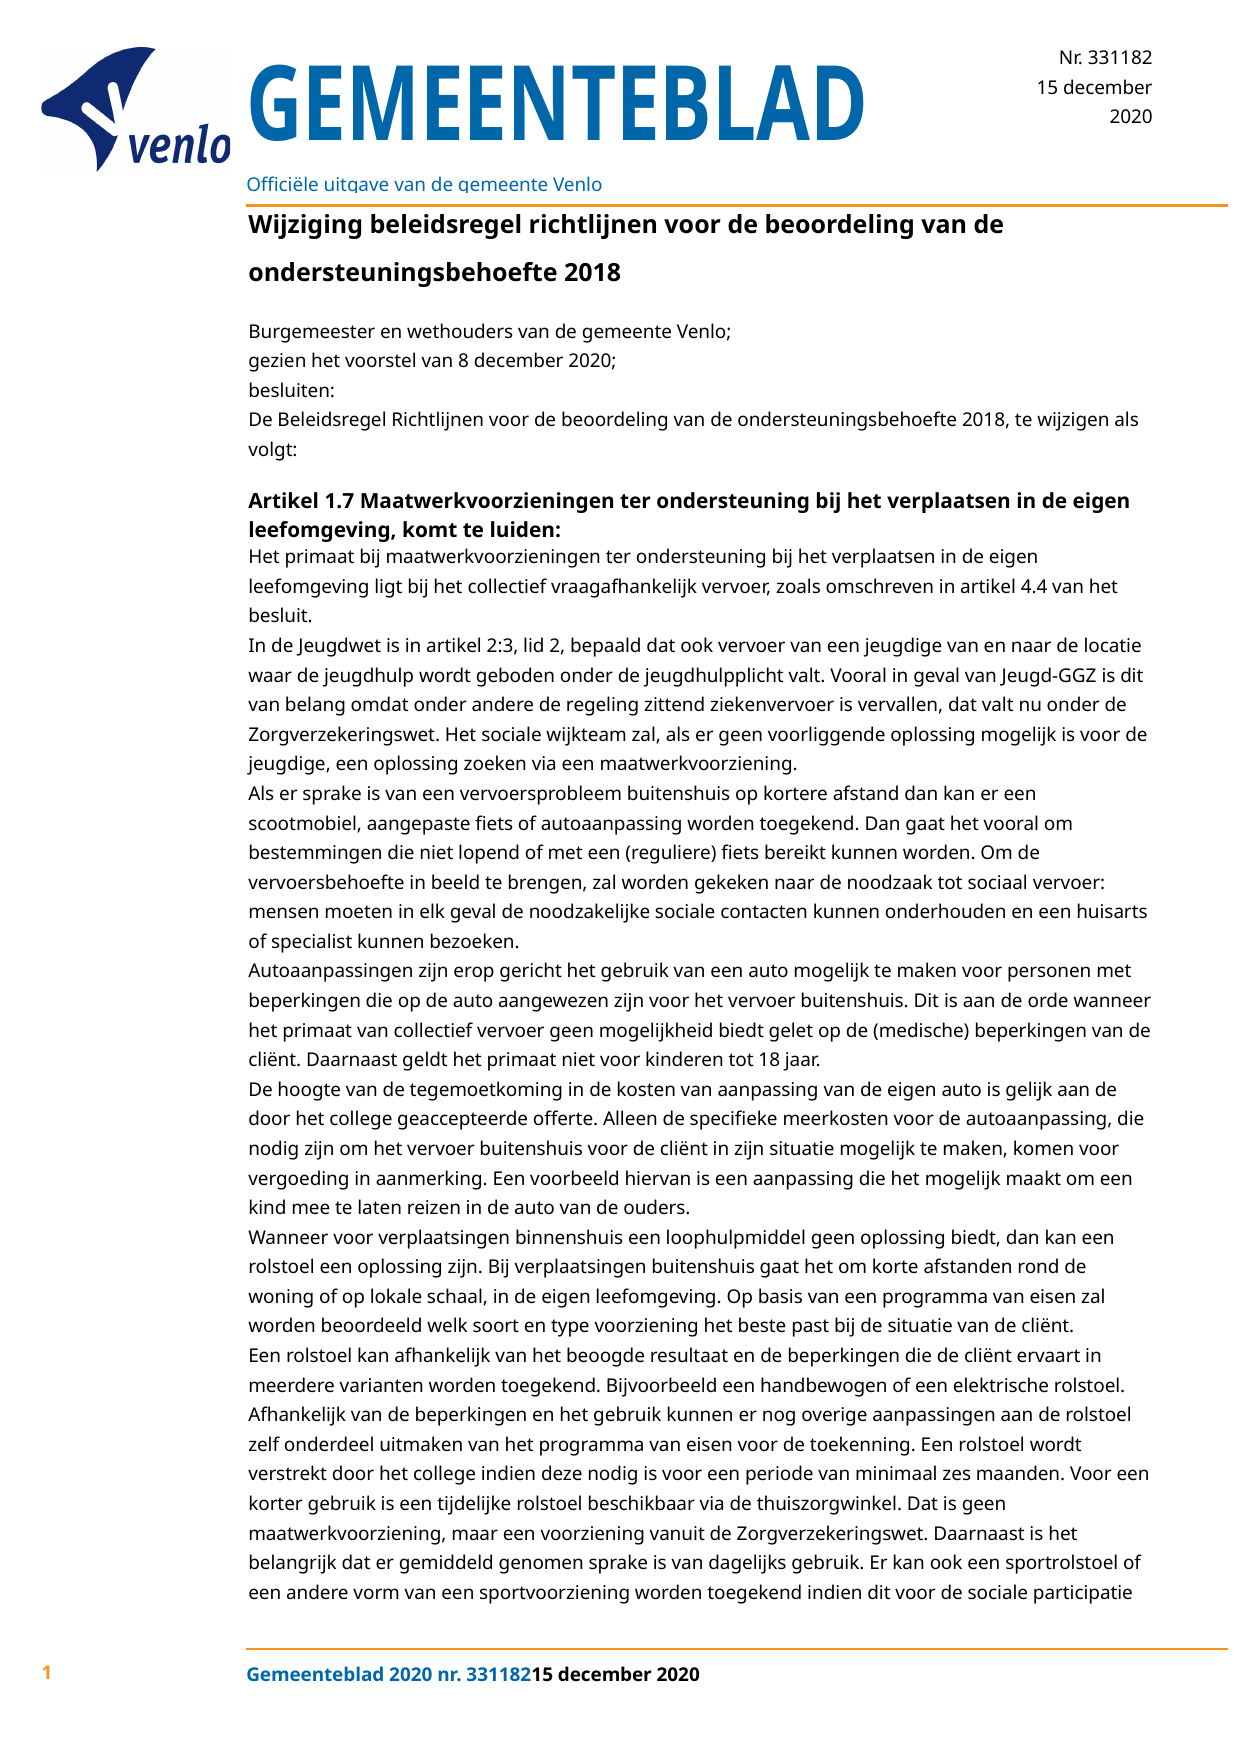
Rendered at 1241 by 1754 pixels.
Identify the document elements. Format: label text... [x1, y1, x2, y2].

text Artikel 1.7 Maatwerkvoorzieningen ter ondersteuning bij het verplaatsen in de eigen leefomgeving, komt te luiden: [248, 487, 1152, 543]
text Wijziging beleidsregel richtlijnen voor de beoordeling van de ondersteuningsbehoefte 2018 [248, 207, 1152, 288]
text Als er sprake is van een vervoersprobleem buitenshuis op kortere afstand dan kan er een scootmobiel, aangepaste fiets of autoaanpassing worden toegekend. Dan gaat het vooral om bestemmingen die niet lopend of met een (reguliere) fiets bereikt kunnen worden. Om de vervoersbehoefte in beeld te brengen, zal worden gekeken naar de noodzaak tot sociaal vervoer: mensen moeten in elk geval de noodzakelijke sociale contacten kunnen onderhouden en een huisarts of specialist kunnen bezoeken. [248, 780, 1152, 954]
text Autoaanpassingen zijn erop gericht het gebruik van een auto mogelijk te maken voor personen met beperkingen die op de auto aangewezen zijn voor het vervoer buitenshuis. Dit is aan de orde wanneer het primaat van collectief vervoer geen mogelijkheid biedt gelet op de (medische) beperkingen van de cliënt. Daarnaast geldt het primaat niet voor kinderen tot 18 jaar. [248, 958, 1152, 1072]
text besluiten: [248, 377, 1152, 403]
text gezien het voorstel van 8 december 2020; [248, 347, 1152, 373]
text De hoogte van de tegemoetkoming in de kosten van aanpassing van de eigen auto is gelijk aan de door het college geaccepteerde offerte. Alleen de specifieke meerkosten voor de autoaanpassing, die nodig zijn om het vervoer buitenshuis voor de cliënt in zijn situatie mogelijk te maken, komen voor vergoeding in aanmerking. Een voorbeeld hiervan is een aanpassing die het mogelijk maakt om een kind mee te laten reizen in de auto van de ouders. [248, 1076, 1152, 1220]
text In de Jeugdwet is in artikel 2:3, lid 2, bepaald dat ook vervoer van een jeugdige van en naar de locatie waar de jeugdhulp wordt geboden onder de jeugdhulpplicht valt. Vooral in geval van Jeugd-GGZ is dit van belang omdat onder andere de regeling zittend ziekenvervoer is vervallen, dat valt nu onder de Zorgverzekeringswet. Het sociale wijkteam zal, als er geen voorliggende oplossing mogelijk is voor de jeugdige, een oplossing zoeken via een maatwerkvoorziening. [248, 632, 1152, 776]
text Burgemeester en wethouders van de gemeente Venlo; [248, 318, 1152, 344]
text De Beleidsregel Richtlijnen voor de beoordeling van de ondersteuningsbehoefte 2018, te wijzigen als volgt: [248, 407, 1152, 462]
text Een rolstoel kan afhankelijk van het beoogde resultaat en de beperkingen die de cliënt ervaart in meerdere varianten worden toegekend. Bijvoorbeeld een handbewogen of een elektrische rolstoel. Afhankelijk van de beperkingen en het gebruik kunnen er nog overige aanpassingen aan de rolstoel zelf onderdeel uitmaken van het programma van eisen voor de toekenning. Een rolstoel wordt verstrekt door het college indien deze nodig is voor een periode van minimaal zes maanden. Voor een korter gebruik is een tijdelijke rolstoel beschikbaar via de thuiszorgwinkel. Dat is geen maatwerkvoorziening, maar een voorziening vanuit de Zorgverzekeringswet. Daarnaast is het belangrijk dat er gemiddeld genomen sprake is van dagelijks gebruik. Er kan ook een sportrolstoel of een andere vorm van een sportvoorziening worden toegekend indien dit voor de sociale participatie [248, 1342, 1152, 1605]
picture [41, 47, 231, 172]
text Het primaat bij maatwerkvoorzieningen ter ondersteuning bij het verplaatsen in de eigen leefomgeving ligt bij het collectief vraagafhankelijk vervoer, zoals omschreven in artikel 4.4 van het besluit. [248, 543, 1152, 628]
text Wanneer voor verplaatsingen binnenshuis een loophulpmiddel geen oplossing biedt, dan kan een rolstoel een oplossing zijn. Bij verplaatsingen buitenshuis gaat het om korte afstanden rond de woning of op lokale schaal, in de eigen leefomgeving. Op basis van een programma van eisen zal worden beoordeeld welk soort en type voorziening het beste past bij de situatie van de cliënt. [248, 1224, 1152, 1338]
